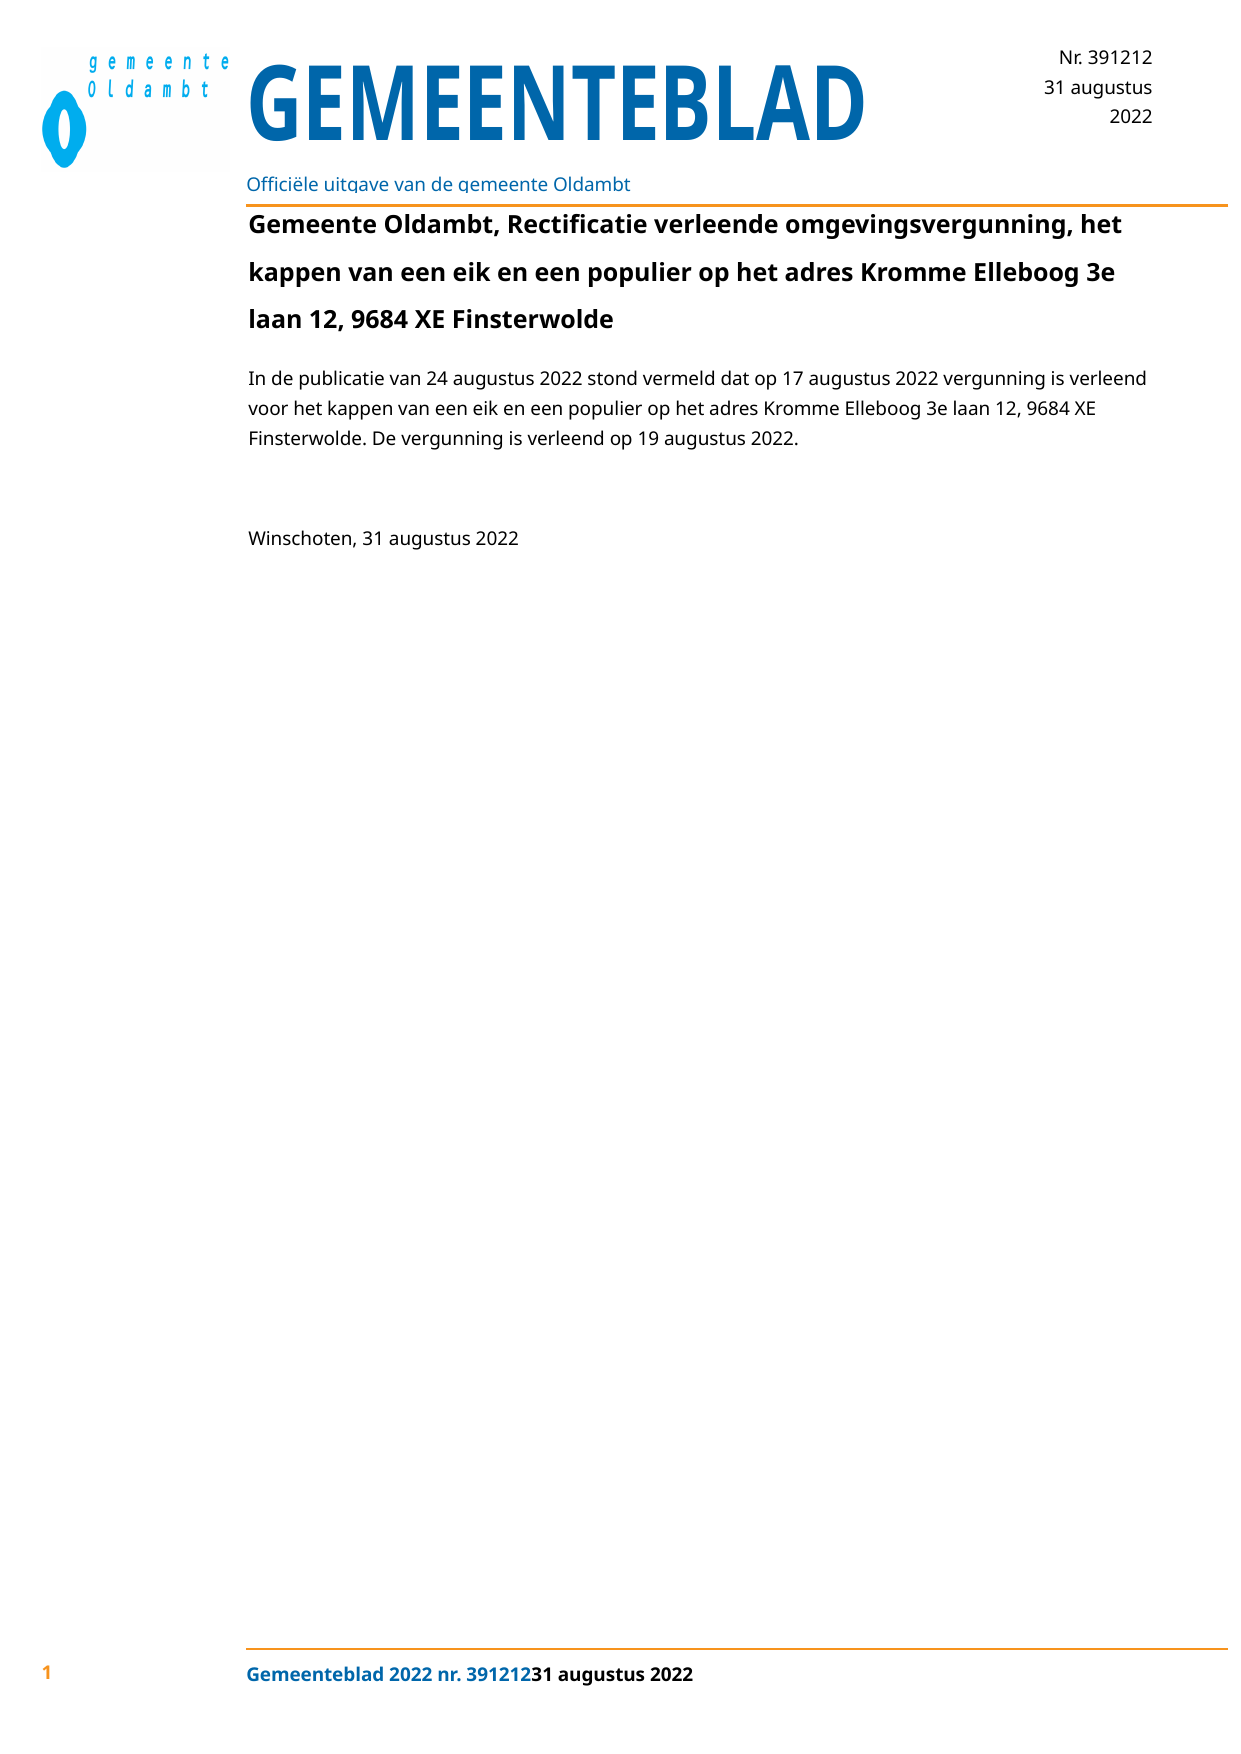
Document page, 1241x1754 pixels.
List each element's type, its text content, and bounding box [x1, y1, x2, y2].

picture [41, 47, 231, 172]
text In de publicatie van 24 augustus 2022 stond vermeld dat op 17 augustus 2022 vergunning is verleend voor het kappen van een eik en een populier op het adres Kromme Elleboog 3e laan 12, 9684 XE Finsterwolde. De vergunning is verleend op 19 augustus 2022. [248, 366, 1152, 450]
text Gemeente Oldambt, Rectificatie verleende omgevingsvergunning, het kappen van een eik en een populier op het adres Kromme Elleboog 3e laan 12, 9684 XE Finsterwolde [248, 207, 1152, 336]
text Winschoten, 31 augustus 2022 [248, 526, 1152, 551]
